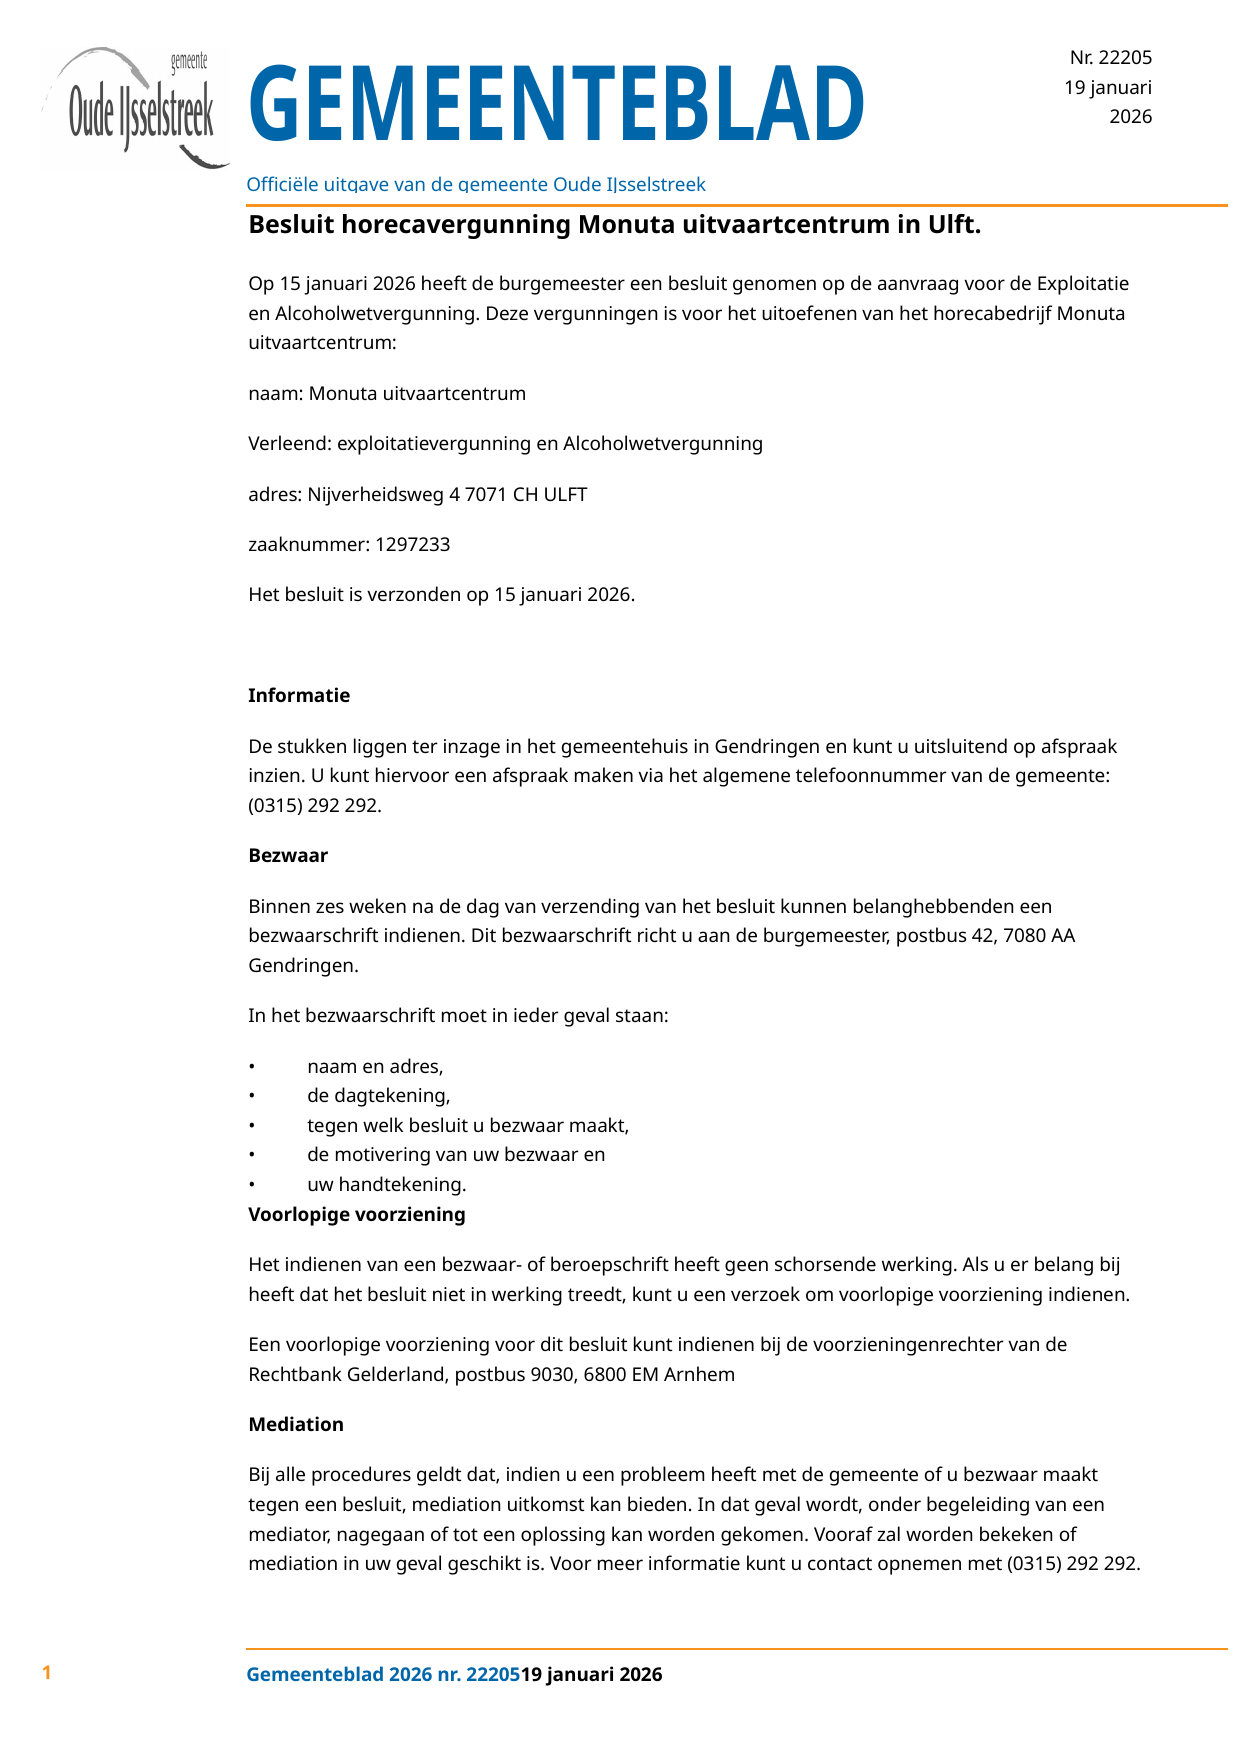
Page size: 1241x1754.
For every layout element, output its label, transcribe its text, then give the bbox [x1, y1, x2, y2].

text Binnen zes weken na de dag van verzending van het besluit kunnen belanghebbenden een bezwaarschrift indienen. Dit bezwaarschrift richt u aan de burgemeester, postbus 42, 7080 AA Gendringen. [248, 893, 1152, 978]
list tegen welk besluit u bezwaar maakt, [248, 1112, 1152, 1138]
text Besluit horecavergunning Monuta uitvaartcentrum in Ulft. [248, 207, 1152, 241]
list uw handtekening. [248, 1171, 1152, 1197]
list de dagtekening, [248, 1082, 1152, 1108]
list naam en adres, [248, 1053, 1152, 1078]
text naam: Monuta uitvaartcentrum [248, 380, 1152, 406]
list de motivering van uw bezwaar en [248, 1142, 1152, 1167]
text De stukken liggen ter inzage in het gemeentehuis in Gendringen en kunt u uitsluitend op afspraak inzien. U kunt hiervoor een afspraak maken via het algemene telefoonnummer van de gemeente: (0315) 292 292. [248, 733, 1152, 818]
text Bezwaar [248, 842, 1152, 868]
text Voorlopige voorziening [248, 1201, 1152, 1226]
text zaaknummer: 1297233 [248, 531, 1152, 557]
text In het bezwaarschrift moet in ieder geval staan: [248, 1002, 1152, 1028]
text Informatie [248, 682, 1152, 708]
text Op 15 januari 2026 heeft de burgemeester een besluit genomen op de aanvraag voor de Exploitatie en Alcoholwetvergunning. Deze vergunningen is voor het uitoefenen van het horecabedrijf Monuta uitvaartcentrum: [248, 270, 1152, 355]
text Bij alle procedures geldt dat, indien u een probleem heeft met de gemeente of u bezwaar maakt tegen een besluit, mediation uitkomst kan bieden. In dat geval wordt, onder begeleiding van een mediator, nagegaan of tot een oplossing kan worden gekomen. Vooraf zal worden bekeken of mediation in uw geval geschikt is. Voor meer informatie kunt u contact opnemen met (0315) 292 292. [248, 1462, 1152, 1576]
text Het besluit is verzonden op 15 januari 2026. [248, 582, 1152, 607]
text Mediation [248, 1411, 1152, 1437]
text Het indienen van een bezwaar- of beroepschrift heeft geen schorsende werking. Als u er belang bij heeft dat het besluit niet in werking treedt, kunt u een verzoek om voorlopige voorziening indienen. [248, 1251, 1152, 1306]
text Verleend: exploitatievergunning en Alcoholwetvergunning [248, 430, 1152, 456]
text adres: Nijverheidsweg 4 7071 CH ULFT [248, 481, 1152, 506]
picture [41, 47, 231, 172]
text Een voorlopige voorziening voor dit besluit kunt indienen bij de voorzieningenrechter van de Rechtbank Gelderland, postbus 9030, 6800 EM Arnhem [248, 1331, 1152, 1386]
